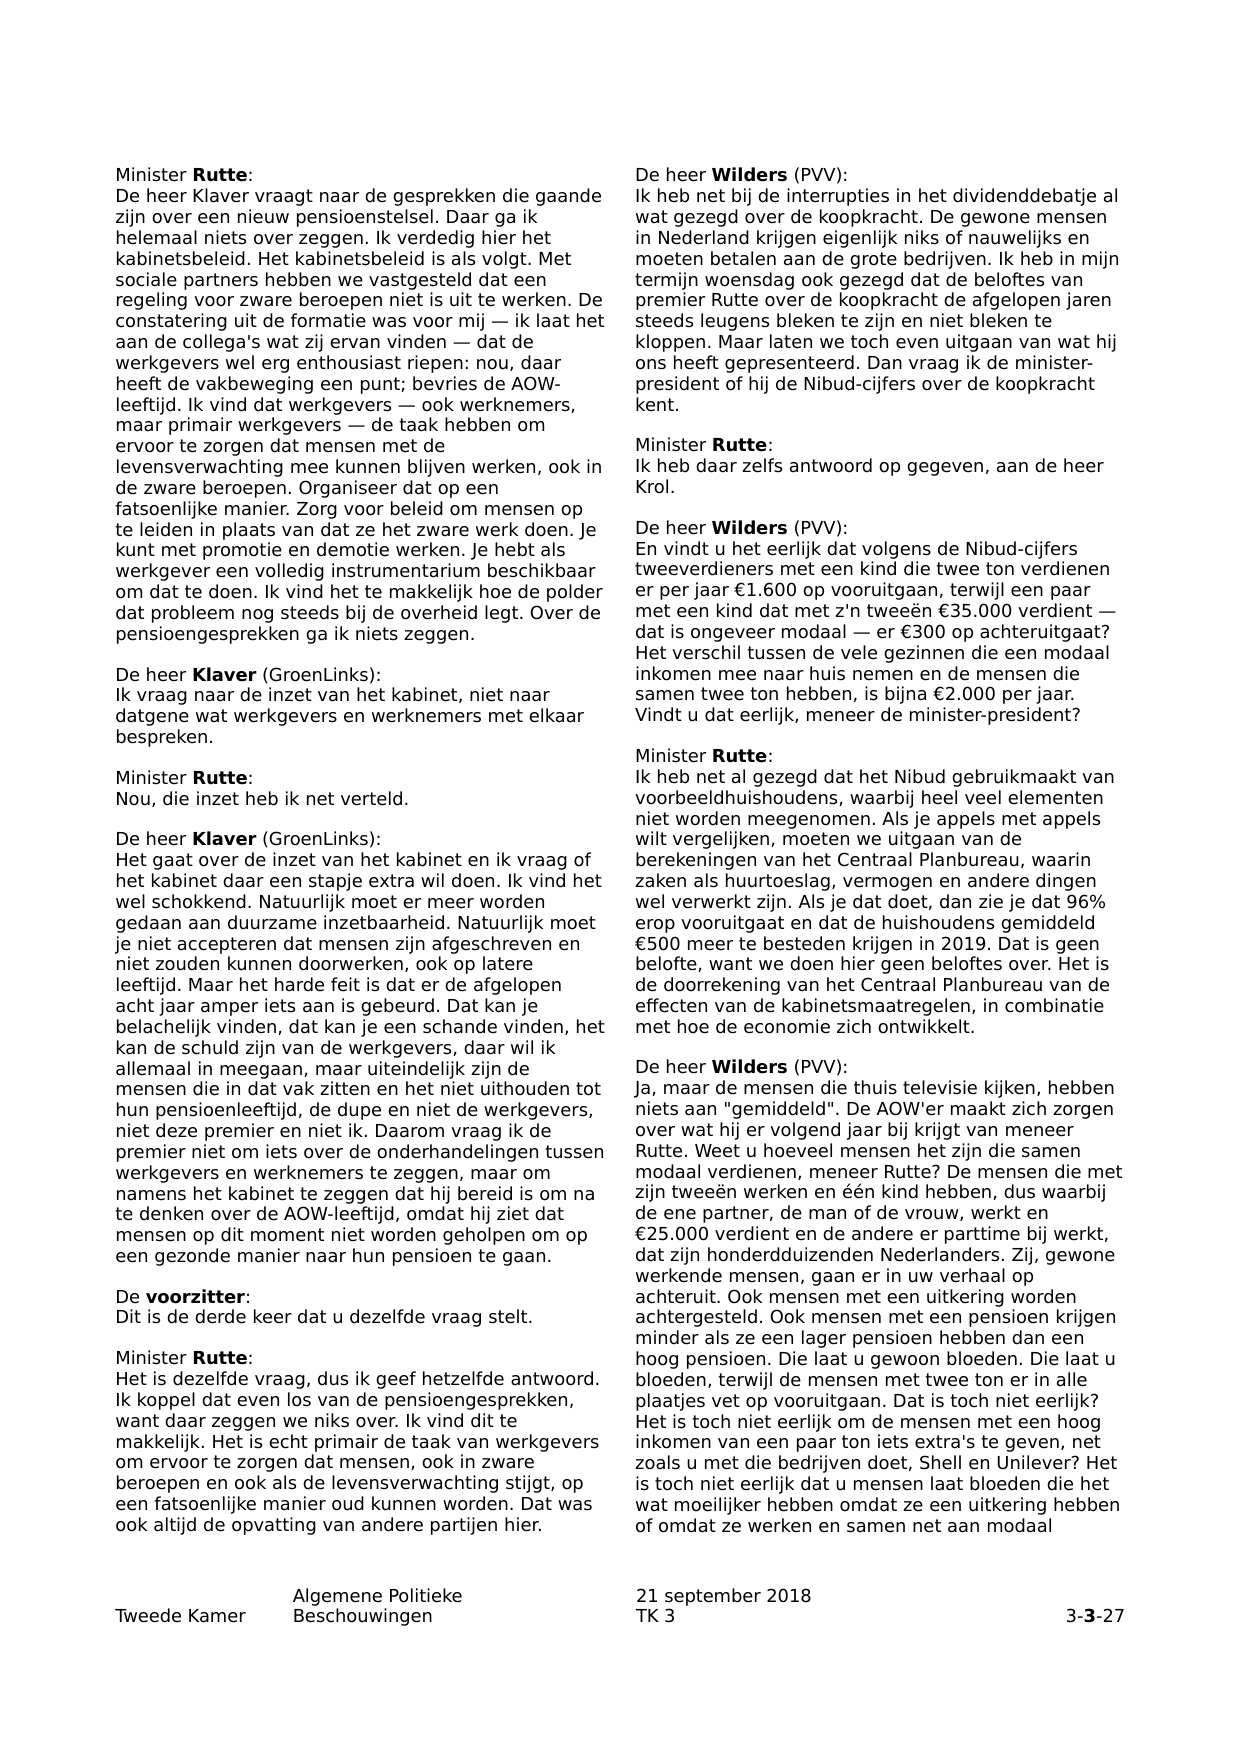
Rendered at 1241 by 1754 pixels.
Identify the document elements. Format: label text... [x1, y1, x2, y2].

text Nou, die inzet heb ik net verteld. [115, 788, 605, 809]
text Ja, maar de mensen die thuis televisie kijken, hebben niets aan "gemiddeld". De AOW'er maakt zich zorgen over wat hij er volgend jaar bij krijgt van meneer Rutte. Weet u hoeveel mensen het zijn die samen modaal verdienen, meneer Rutte? De mensen die met zijn tweeën werken en één kind hebben, dus waarbij de ene partner, de man of de vrouw, werkt en €25.000 verdient en de andere er parttime bij werkt, dat zijn honderdduizenden Nederlanders. Zij, gewone werkende mensen, gaan er in uw verhaal op achteruit. Ook mensen met een uitkering worden achtergesteld. Ook mensen met een pensioen krijgen minder als ze een lager pensioen hebben dan een hoog pensioen. Die laat u gewoon bloeden. Die laat u bloeden, terwijl de mensen met twee ton er in alle plaatjes vet op vooruitgaan. Dat is toch niet eerlijk? Het is toch niet eerlijk om de mensen met een hoog inkomen van een paar ton iets extra's te geven, net zoals u met die bedrijven doet, Shell en Unilever? Het is toch niet eerlijk dat u mensen laat bloeden die het wat moeilijker hebben omdat ze een uitkering hebben of omdat ze werken en samen net aan modaal [635, 1078, 1125, 1536]
text En vindt u het eerlijk dat volgens de Nibud-cijfers tweeverdieners met een kind die twee ton verdienen er per jaar €1.600 op vooruitgaan, terwijl een paar met een kind dat met z'n tweeën €35.000 verdient — dat is ongeveer modaal — er €300 op achteruitgaat? Het verschil tussen de vele gezinnen die een modaal inkomen mee naar huis nemen en de mensen die samen twee ton hebben, is bijna €2.000 per jaar. Vindt u dat eerlijk, meneer de minister-president? [635, 538, 1125, 726]
text Ik heb net al gezegd dat het Nibud gebruikmaakt van voorbeeldhuishoudens, waarbij heel veel elementen niet worden meegenomen. Als je appels met appels wilt vergelijken, moeten we uitgaan van de berekeningen van het Centraal Planbureau, waarin zaken als huurtoeslag, vermogen en andere dingen wel verwerkt zijn. Als je dat doet, dan zie je dat 96% erop vooruitgaat en dat de huishoudens gemiddeld €500 meer te besteden krijgen in 2019. Dat is geen belofte, want we doen hier geen beloftes over. Het is de doorrekening van het Centraal Planbureau van de effecten van de kabinetsmaatregelen, in combinatie met hoe de economie zich ontwikkelt. [635, 767, 1125, 1037]
text De voorzitter: [115, 1287, 605, 1307]
text Ik vraag naar de inzet van het kabinet, niet naar datgene wat werkgevers en werknemers met elkaar bespreken. [115, 685, 605, 748]
text De heer Wilders (PVV): [635, 165, 1125, 186]
text Minister Rutte: [115, 165, 605, 186]
text De heer Klaver vraagt naar de gesprekken die gaande zijn over een nieuw pensioenstelsel. Daar ga ik helemaal niets over zeggen. Ik verdedig hier het kabinetsbeleid. Het kabinetsbeleid is als volgt. Met sociale partners hebben we vastgesteld dat een regeling voor zware beroepen niet is uit te werken. De constatering uit de formatie was voor mij — ik laat het aan de collega's wat zij ervan vinden — dat de werkgevers wel erg enthousiast riepen: nou, daar heeft de vakbeweging een punt; bevries de AOW-leeftijd. Ik vind dat werkgevers — ook werknemers, maar primair werkgevers — de taak hebben om ervoor te zorgen dat mensen met de levensverwachting mee kunnen blijven werken, ook in de zware beroepen. Organiseer dat op een fatsoenlijke manier. Zorg voor beleid om mensen op te leiden in plaats van dat ze het zware werk doen. Je kunt met promotie en demotie werken. Je hebt als werkgever een volledig instrumentarium beschikbaar om dat te doen. Ik vind het te makkelijk hoe de polder dat probleem nog steeds bij de overheid legt. Over de pensioengesprekken ga ik niets zeggen. [115, 186, 605, 644]
text Minister Rutte: [635, 435, 1125, 456]
text Ik heb net bij de interrupties in het dividenddebatje al wat gezegd over de koopkracht. De gewone mensen in Nederland krijgen eigenlijk niks of nauwelijks en moeten betalen aan de grote bedrijven. Ik heb in mijn termijn woensdag ook gezegd dat de beloftes van premier Rutte over de koopkracht de afgelopen jaren steeds leugens bleken te zijn en niet bleken te kloppen. Maar laten we toch even uitgaan van wat hij ons heeft gepresenteerd. Dan vraag ik de minister-president of hij de Nibud-cijfers over de koopkracht kent. [635, 186, 1125, 415]
text Ik heb daar zelfs antwoord op gegeven, aan de heer Krol. [635, 456, 1125, 498]
text Het is dezelfde vraag, dus ik geef hetzelfde antwoord. Ik koppel dat even los van de pensioengesprekken, want daar zeggen we niks over. Ik vind dit te makkelijk. Het is echt primair de taak van werkgevers om ervoor te zorgen dat mensen, ook in zware beroepen en ook als de levensverwachting stijgt, op een fatsoenlijke manier oud kunnen worden. Dat was ook altijd de opvatting van andere partijen hier. [115, 1369, 605, 1536]
text Minister Rutte: [115, 768, 605, 788]
text De heer Klaver (GroenLinks): [115, 664, 605, 685]
text De heer Wilders (PVV): [635, 518, 1125, 538]
text Minister Rutte: [635, 746, 1125, 767]
text Minister Rutte: [115, 1348, 605, 1369]
text Het gaat over de inzet van het kabinet en ik vraag of het kabinet daar een stapje extra wil doen. Ik vind het wel schokkend. Natuurlijk moet er meer worden gedaan aan duurzame inzetbaarheid. Natuurlijk moet je niet accepteren dat mensen zijn afgeschreven en niet zouden kunnen doorwerken, ook op latere leeftijd. Maar het harde feit is dat er de afgelopen acht jaar amper iets aan is gebeurd. Dat kan je belachelijk vinden, dat kan je een schande vinden, het kan de schuld zijn van de werkgevers, daar wil ik allemaal in meegaan, maar uiteindelijk zijn de mensen die in dat vak zitten en het niet uithouden tot hun pensioenleeftijd, de dupe en niet de werkgevers, niet deze premier en niet ik. Daarom vraag ik de premier niet om iets over de onderhandelingen tussen werkgevers en werknemers te zeggen, maar om namens het kabinet te zeggen dat hij bereid is om na te denken over de AOW-leeftijd, omdat hij ziet dat mensen op dit moment niet worden geholpen om op een gezonde manier naar hun pensioen te gaan. [115, 850, 605, 1267]
text Dit is de derde keer dat u dezelfde vraag stelt. [115, 1307, 605, 1328]
text De heer Klaver (GroenLinks): [115, 829, 605, 850]
text De heer Wilders (PVV): [635, 1057, 1125, 1078]
